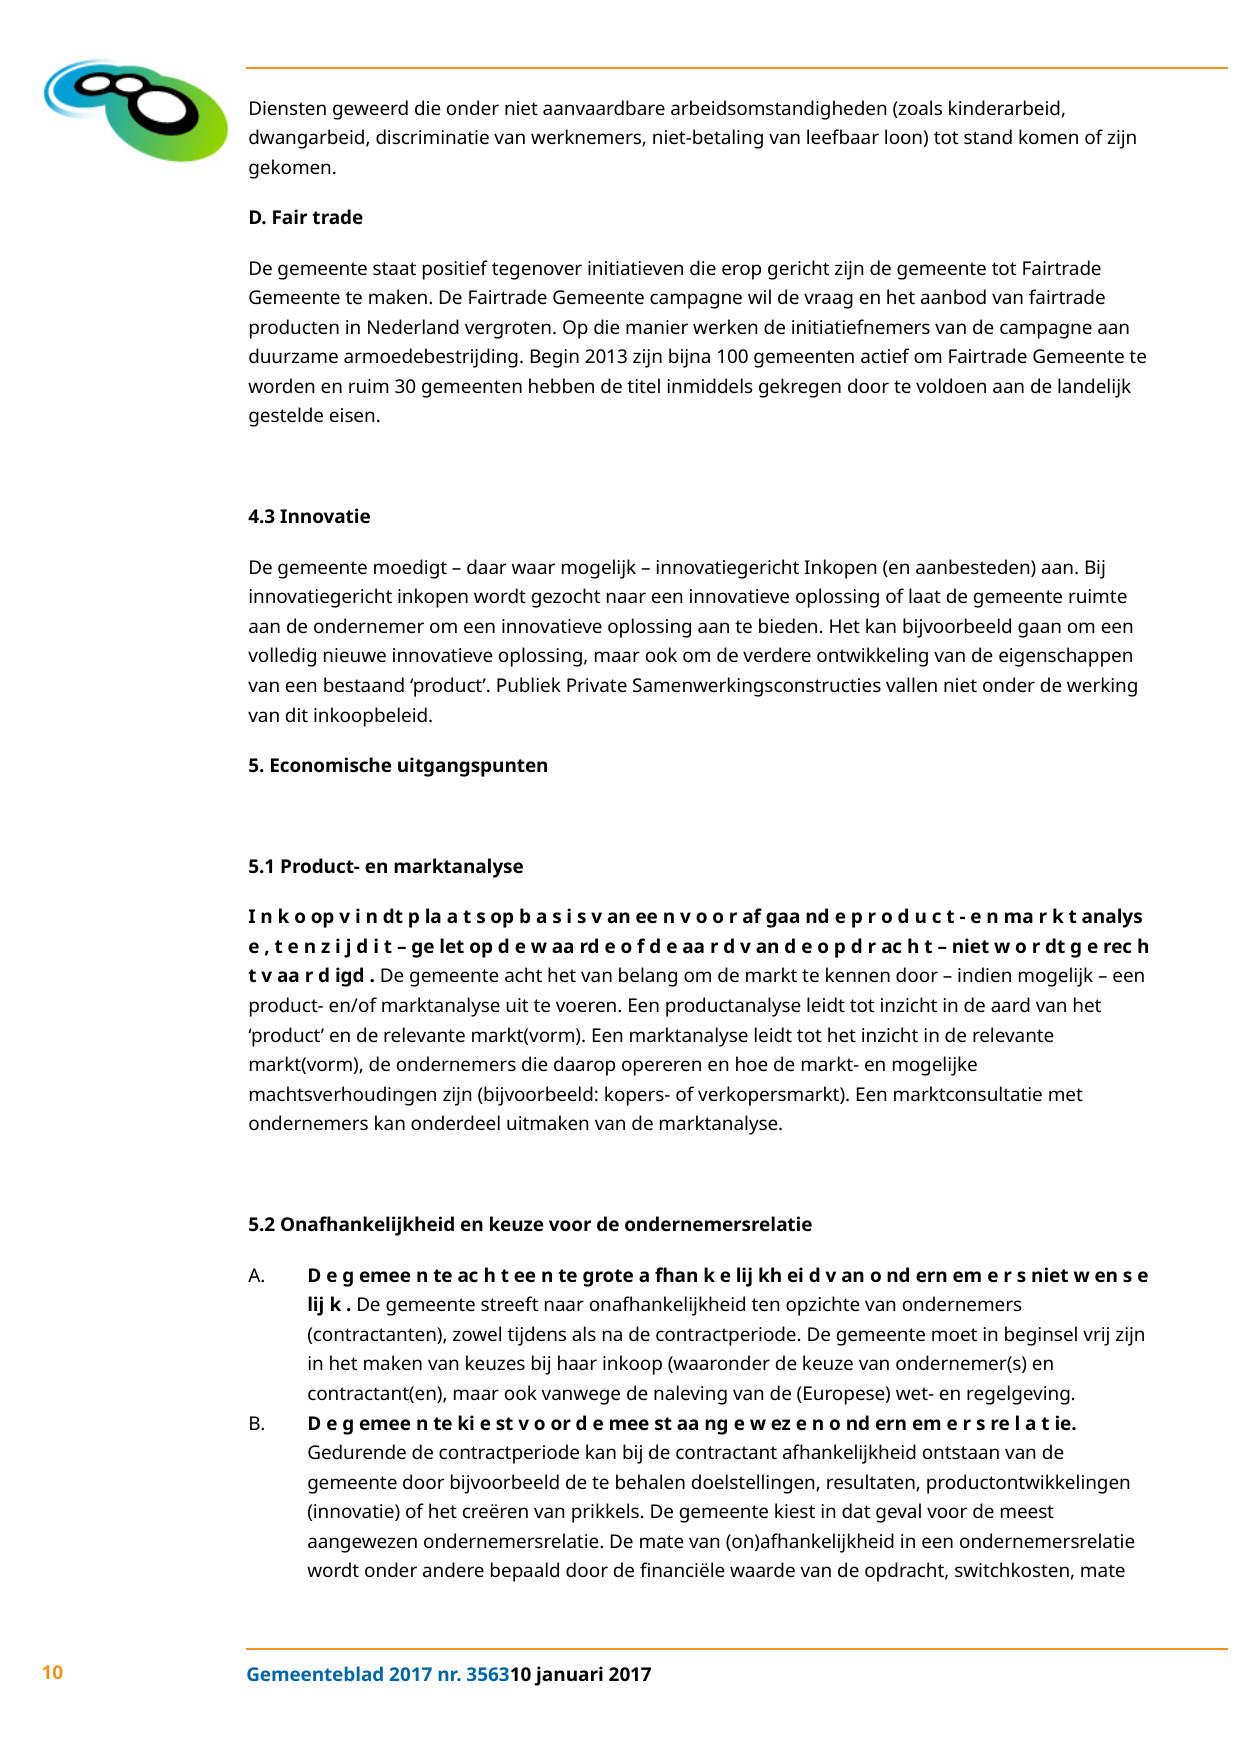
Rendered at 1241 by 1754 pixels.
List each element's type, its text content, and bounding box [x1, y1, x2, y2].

text De gemeente staat positief tegenover initiatieven die erop gericht zijn de gemeente tot Fairtrade Gemeente te maken. De Fairtrade Gemeente campagne wil de vraag en het aanbod van fairtrade producten in Nederland vergroten. Op die manier werken de initiatiefnemers van de campagne aan duurzame armoedebestrijding. Begin 2013 zijn bijna 100 gemeenten actief om Fairtrade Gemeente te worden en ruim 30 gemeenten hebben de titel inmiddels gekregen door te voldoen aan de landelijk gestelde eisen. [248, 255, 1152, 428]
picture [41, 47, 231, 172]
text D. Fair trade [248, 204, 1152, 230]
text I n k o op v i n dt p la a t s op b a s i s v an ee n v o o r af gaa nd e p r o d u c t - e n ma r k t analys e , t e n z i j d i t – ge let op d e w aa rd e o f d e aa r d v an d e o p d r ac h t – niet w o r dt g e rec h t v aa r d igd . De gemeente acht het van belang om de markt te kennen door – indien mogelijk – een product- en/of marktanalyse uit te voeren. Een productanalyse leidt tot inzicht in de aard van het ‘product’ en de relevante markt(vorm). Een marktanalyse leidt tot het inzicht in de relevante markt(vorm), de ondernemers die daarop opereren en hoe de markt- en mogelijke machtsverhoudingen zijn (bijvoorbeeld: kopers- of verkopersmarkt). Een marktconsultatie met ondernemers kan onderdeel uitmaken van de marktanalyse. [248, 903, 1152, 1136]
text Diensten geweerd die onder niet aanvaardbare arbeidsomstandigheden (zoals kinderarbeid, dwangarbeid, discriminatie van werknemers, niet-betaling van leefbaar loon) tot stand komen of zijn gekomen. [248, 95, 1152, 180]
text 5. Economische uitgangspunten [248, 752, 1152, 778]
list D e g emee n te ac h t ee n te grote a fhan k e lij kh ei d v an o nd ern em e r s niet w en s e lij k . De gemeente streeft naar onafhankelijkheid ten opzichte van ondernemers (contractanten), zowel tijdens als na de contractperiode. De gemeente moet in beginsel vrij zijn in het maken van keuzes bij haar inkoop (waaronder de keuze van ondernemer(s) en contractant(en), maar ook vanwege de naleving van de (Europese) wet- en regelgeving. [248, 1262, 1152, 1406]
list D e g emee n te ki e st v o or d e mee st aa ng e w ez e n o nd ern em e r s re l a t ie. Gedurende de contractperiode kan bij de contractant afhankelijkheid ontstaan van de gemeente door bijvoorbeeld de te behalen doelstellingen, resultaten, productontwikkelingen (innovatie) of het creëren van prikkels. De gemeente kiest in dat geval voor de meest aangewezen ondernemersrelatie. De mate van (on)afhankelijkheid in een ondernemersrelatie wordt onder andere bepaald door de financiële waarde van de opdracht, switchkosten, mate [248, 1410, 1152, 1583]
text De gemeente moedigt – daar waar mogelijk – innovatiegericht Inkopen (en aanbesteden) aan. Bij innovatiegericht inkopen wordt gezocht naar een innovatieve oplossing of laat de gemeente ruimte aan de ondernemer om een innovatieve oplossing aan te bieden. Het kan bijvoorbeeld gaan om een volledig nieuwe innovatieve oplossing, maar ook om de verdere ontwikkeling van de eigenschappen van een bestaand ‘product’. Publiek Private Samenwerkingsconstructies vallen niet onder de werking van dit inkoopbeleid. [248, 554, 1152, 728]
text 5.1 Product- en marktanalyse [248, 853, 1152, 879]
text 5.2 Onafhankelijkheid en keuze voor de ondernemersrelatie [248, 1211, 1152, 1237]
text 4.3 Innovatie [248, 503, 1152, 529]
